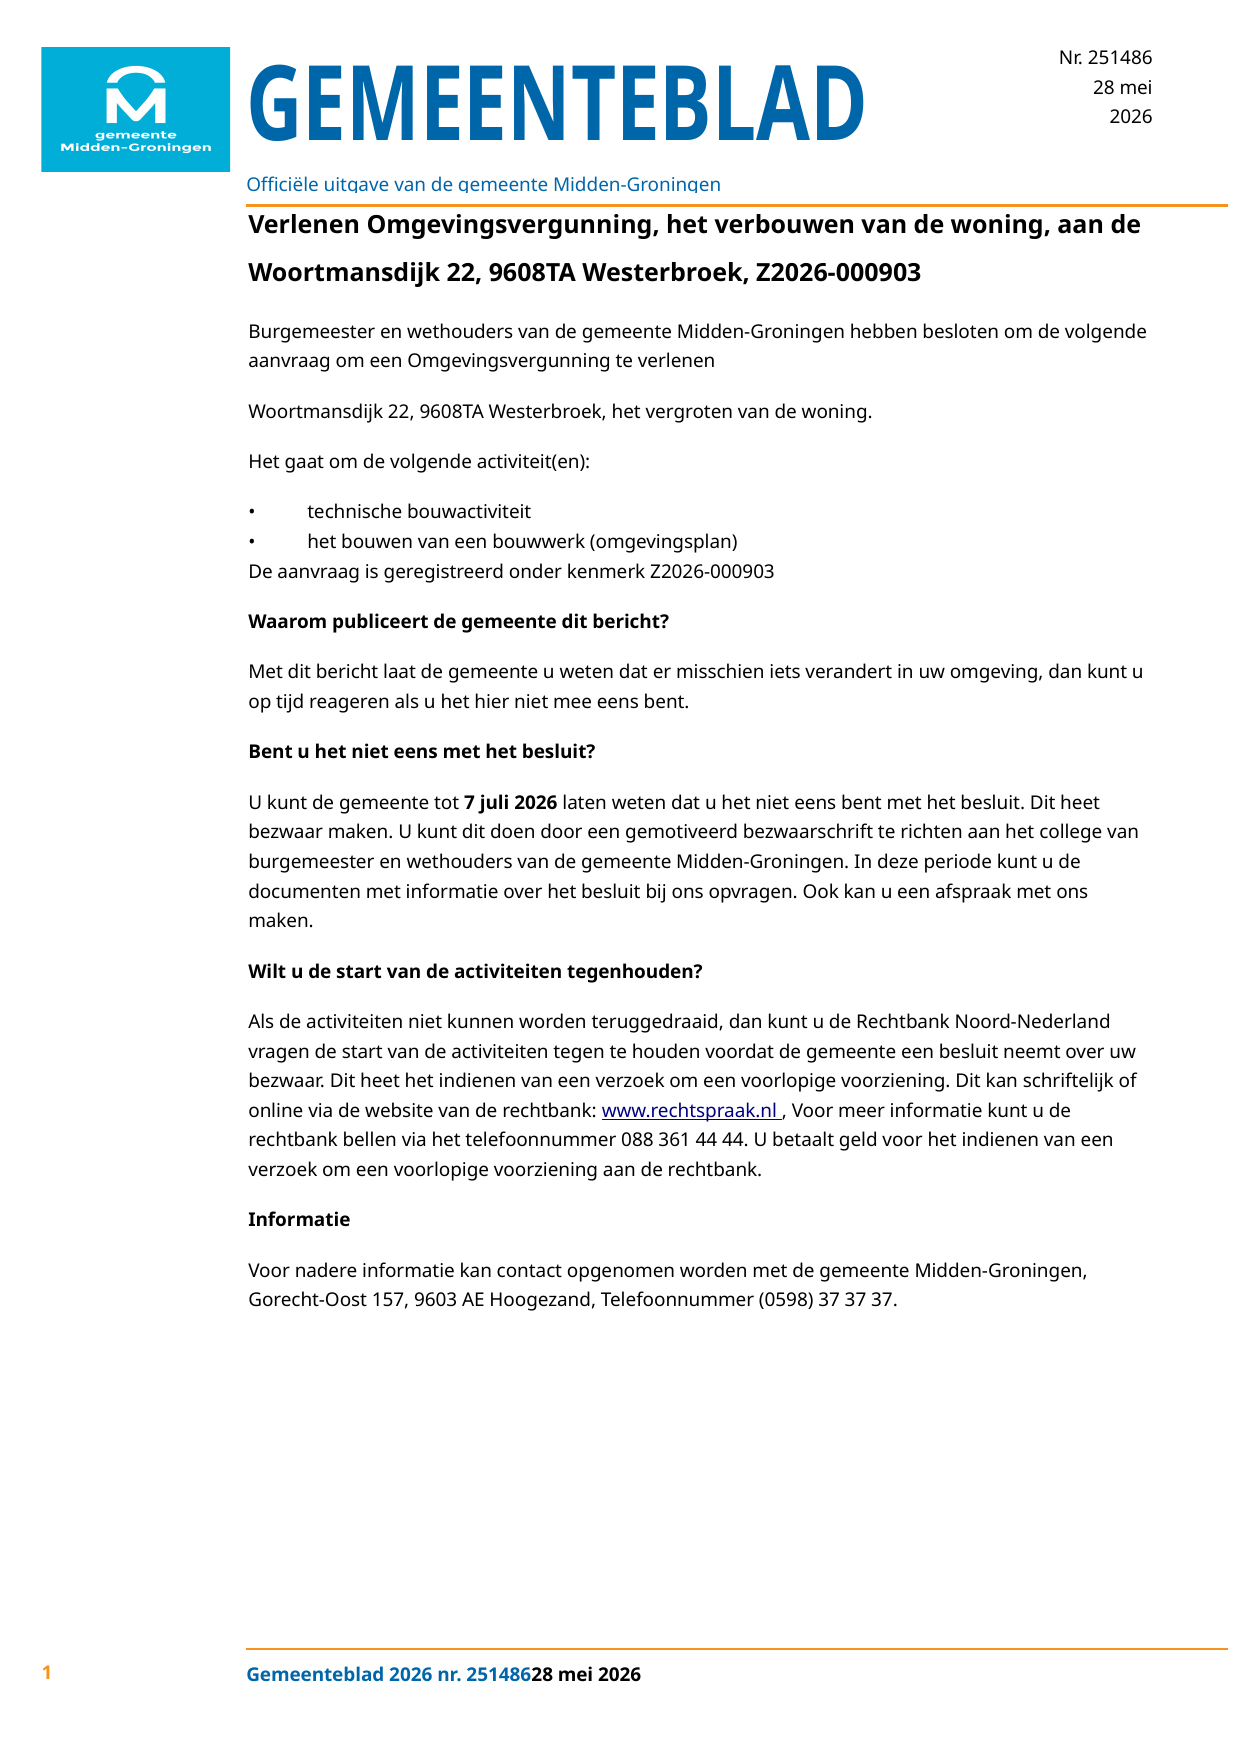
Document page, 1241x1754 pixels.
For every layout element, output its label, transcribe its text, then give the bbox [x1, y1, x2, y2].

text U kunt de gemeente tot 7 juli 2026 laten weten dat u het niet eens bent met het besluit. Dit heet bezwaar maken. U kunt dit doen door een gemotiveerd bezwaarschrift te richten aan het college van burgemeester en wethouders van de gemeente Midden-Groningen. In deze periode kunt u de documenten met informatie over het besluit bij ons opvragen. Ook kan u een afspraak met ons maken. [248, 789, 1152, 933]
text Burgemeester en wethouders van de gemeente Midden-Groningen hebben besloten om de volgende aanvraag om een Omgevingsvergunning te verlenen [248, 318, 1152, 373]
picture [107, 89, 165, 122]
text De aanvraag is geregistreerd onder kenmerk Z2026-000903 [248, 558, 1152, 584]
text Wilt u de start van de activiteiten tegenhouden? [248, 958, 1152, 984]
text Met dit bericht laat de gemeente u weten dat er misschien iets verandert in uw omgeving, dan kunt u op tijd reageren als u het hier niet mee eens bent. [248, 659, 1152, 714]
text Woortmansdijk 22, 9608TA Westerbroek, het vergroten van de woning. [248, 398, 1152, 424]
text Informatie [248, 1207, 1152, 1232]
picture [184, 146, 190, 153]
list het bouwen van een bouwwerk (omgevingsplan) [248, 528, 1152, 554]
text Verlenen Omgevingsvergunning, het verbouwen van de woning, aan de Woortmansdijk 22, 9608TA Westerbroek, Z2026-000903 [248, 207, 1152, 288]
picture [108, 66, 164, 82]
text Voor nadere informatie kan contact opgenomen worden met de gemeente Midden-Groningen, Gorecht-Oost 157, 9603 AE Hoogezand, Telefoonnummer (0598) 37 37 37. [248, 1257, 1152, 1312]
list technische bouwactiviteit [248, 499, 1152, 524]
text Het gaat om de volgende activiteit(en): [248, 448, 1152, 474]
text Waarom publiceert de gemeente dit bericht? [248, 608, 1152, 634]
text Als de activiteiten niet kunnen worden teruggedraaid, dan kunt u de Rechtbank Noord-Nederland vragen de start van de activiteiten tegen te houden voordat de gemeente een besluit neemt over uw bezwaar. Dit heet het indienen van een verzoek om een voorlopige voorziening. Dit kan schriftelijk of online via de website van de rechtbank: www.rechtspraak.nl , Voor meer informatie kunt u de rechtbank bellen via het telefoonnummer 088 361 44 44. U betaalt geld voor het indienen van een verzoek om een voorlopige voorziening aan de rechtbank. [248, 1008, 1152, 1182]
text Bent u het niet eens met het besluit? [248, 739, 1152, 764]
